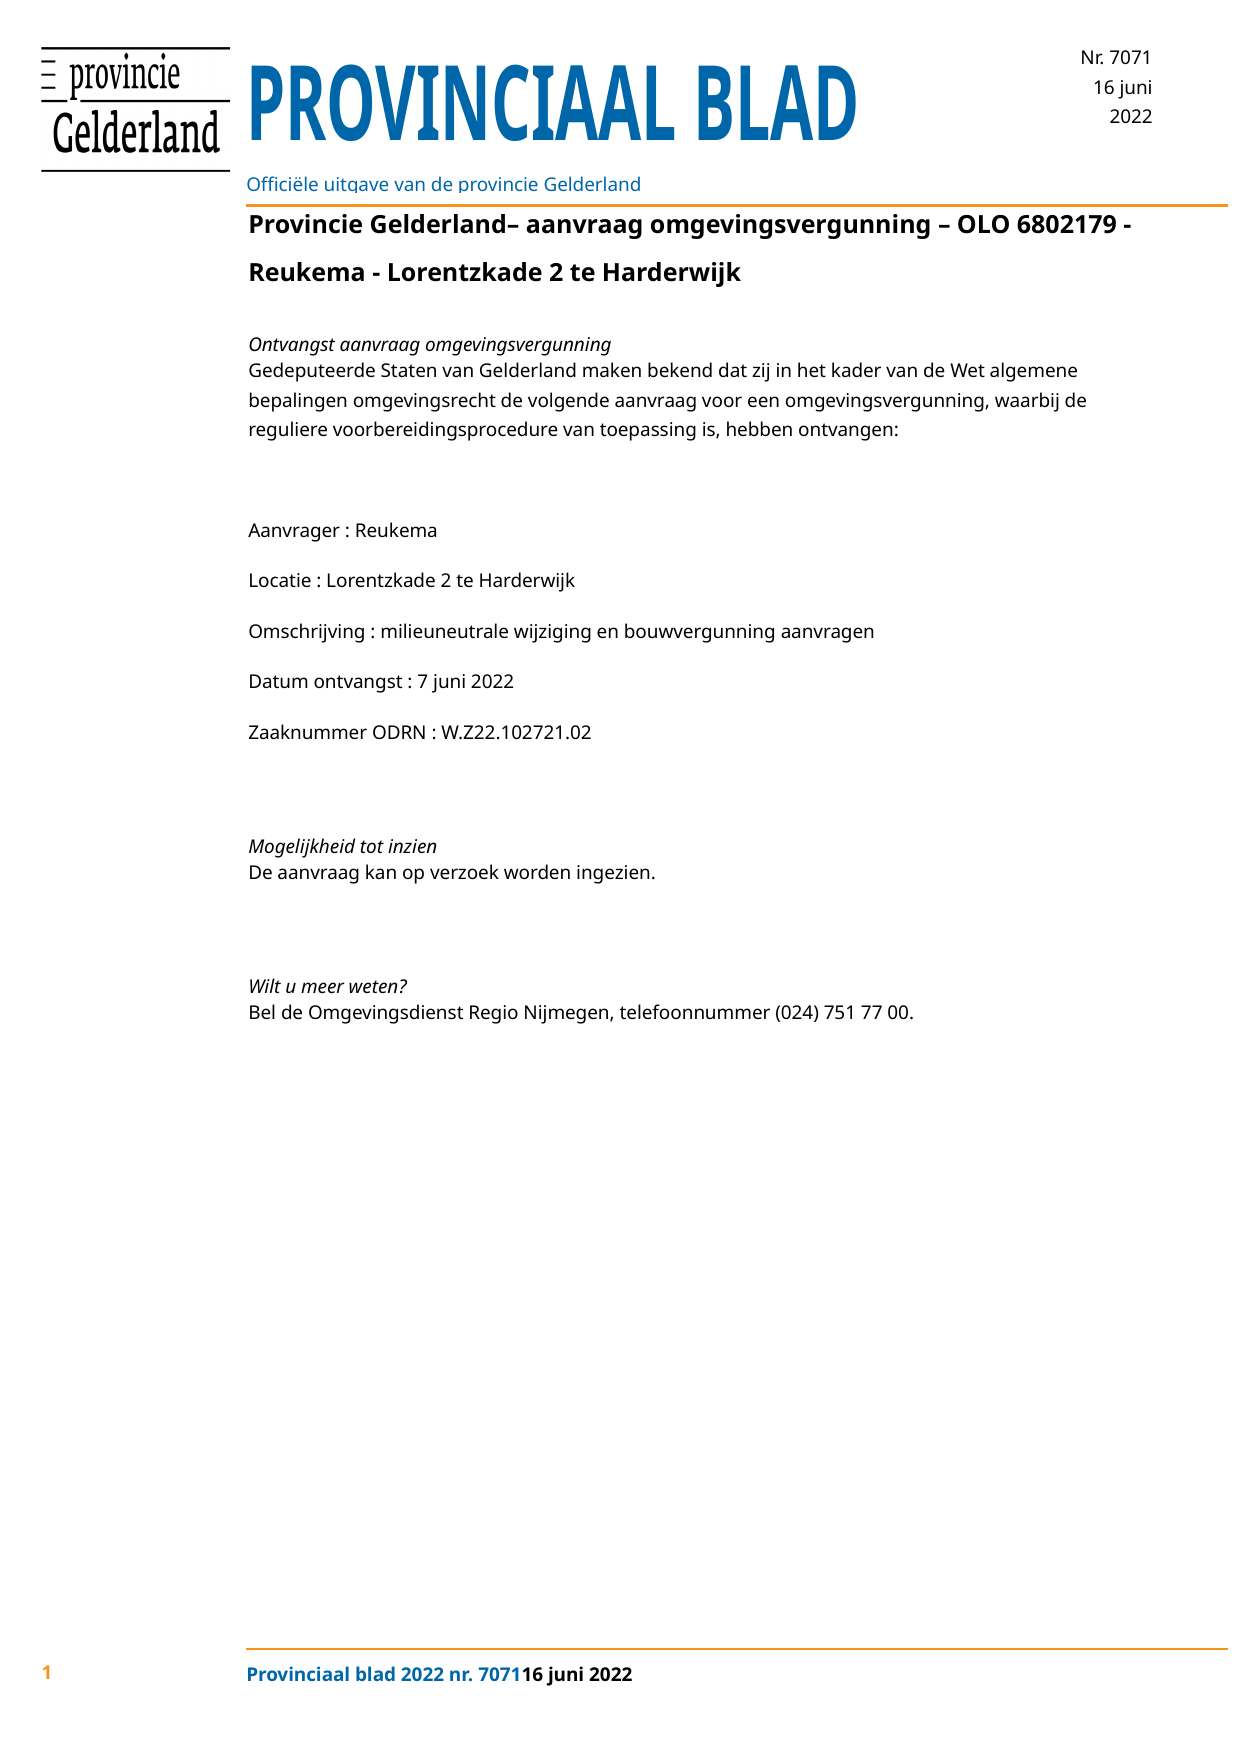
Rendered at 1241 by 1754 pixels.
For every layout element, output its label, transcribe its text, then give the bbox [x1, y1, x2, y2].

text Ontvangst aanvraag omgevingsvergunning [248, 331, 1152, 357]
text De aanvraag kan op verzoek worden ingezien. [248, 859, 1152, 885]
text Aanvrager : Reukema [248, 517, 1152, 543]
text Bel de Omgevingsdienst Regio Nijmegen, telefoonnummer (024) 751 77 00. [248, 999, 1152, 1025]
text Datum ontvangst : 7 juni 2022 [248, 668, 1152, 694]
text Mogelijkheid tot inzien [248, 833, 1152, 859]
text Locatie : Lorentzkade 2 te Harderwijk [248, 568, 1152, 593]
text Zaaknummer ODRN : W.Z22.102721.02 [248, 719, 1152, 744]
text Wilt u meer weten? [248, 973, 1152, 999]
picture [41, 47, 231, 172]
text Omschrijving : milieuneutrale wijziging en bouwvergunning aanvragen [248, 618, 1152, 644]
text Provincie Gelderland– aanvraag omgevingsvergunning – OLO 6802179 - Reukema - Lorentzkade 2 te Harderwijk [248, 207, 1152, 288]
text Gedeputeerde Staten van Gelderland maken bekend dat zij in het kader van de Wet algemene bepalingen omgevingsrecht de volgende aanvraag voor een omgevingsvergunning, waarbij de reguliere voorbereidingsprocedure van toepassing is, hebben ontvangen: [248, 357, 1152, 442]
